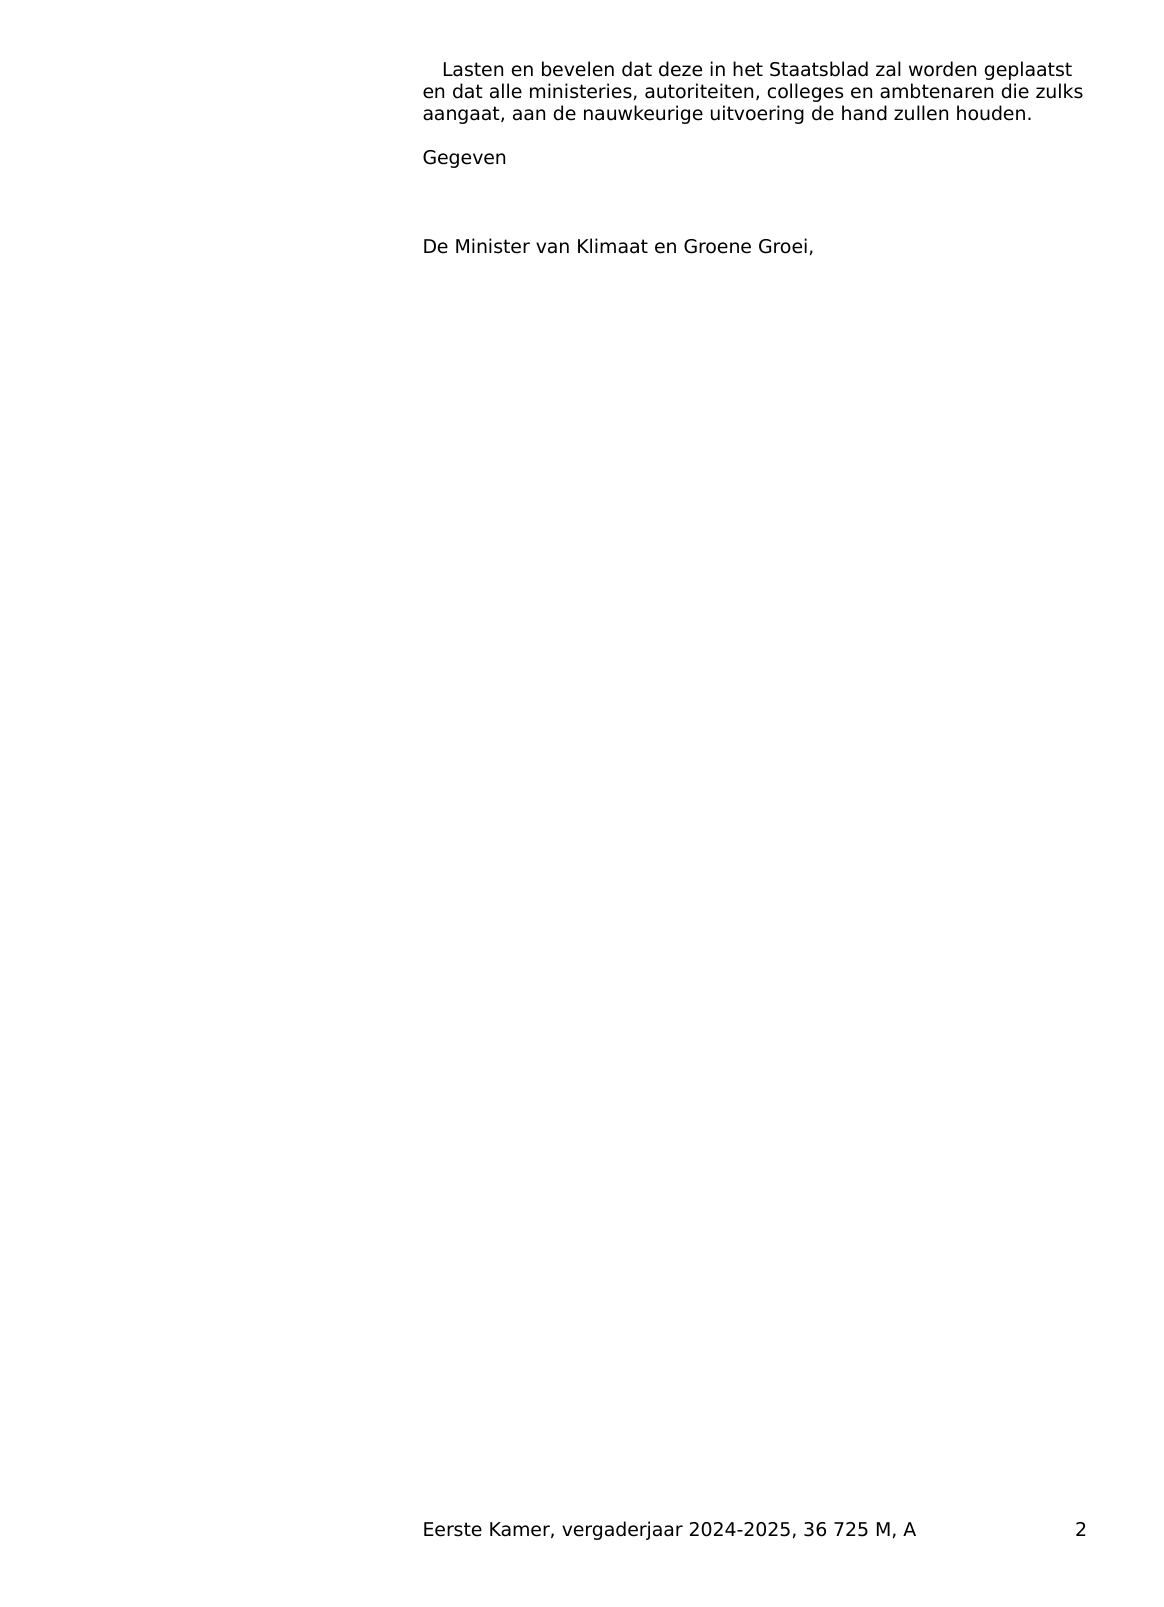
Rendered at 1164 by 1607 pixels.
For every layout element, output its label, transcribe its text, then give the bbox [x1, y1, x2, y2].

text De Minister van Klimaat en Groene Groei, [422, 236, 1087, 258]
text Gegeven [422, 147, 1087, 169]
text Lasten en bevelen dat deze in het Staatsblad zal worden geplaatst en dat alle ministeries, autoriteiten, colleges en ambtenaren die zulks aangaat, aan de nauwkeurige uitvoering de hand zullen houden. [422, 59, 1087, 125]
